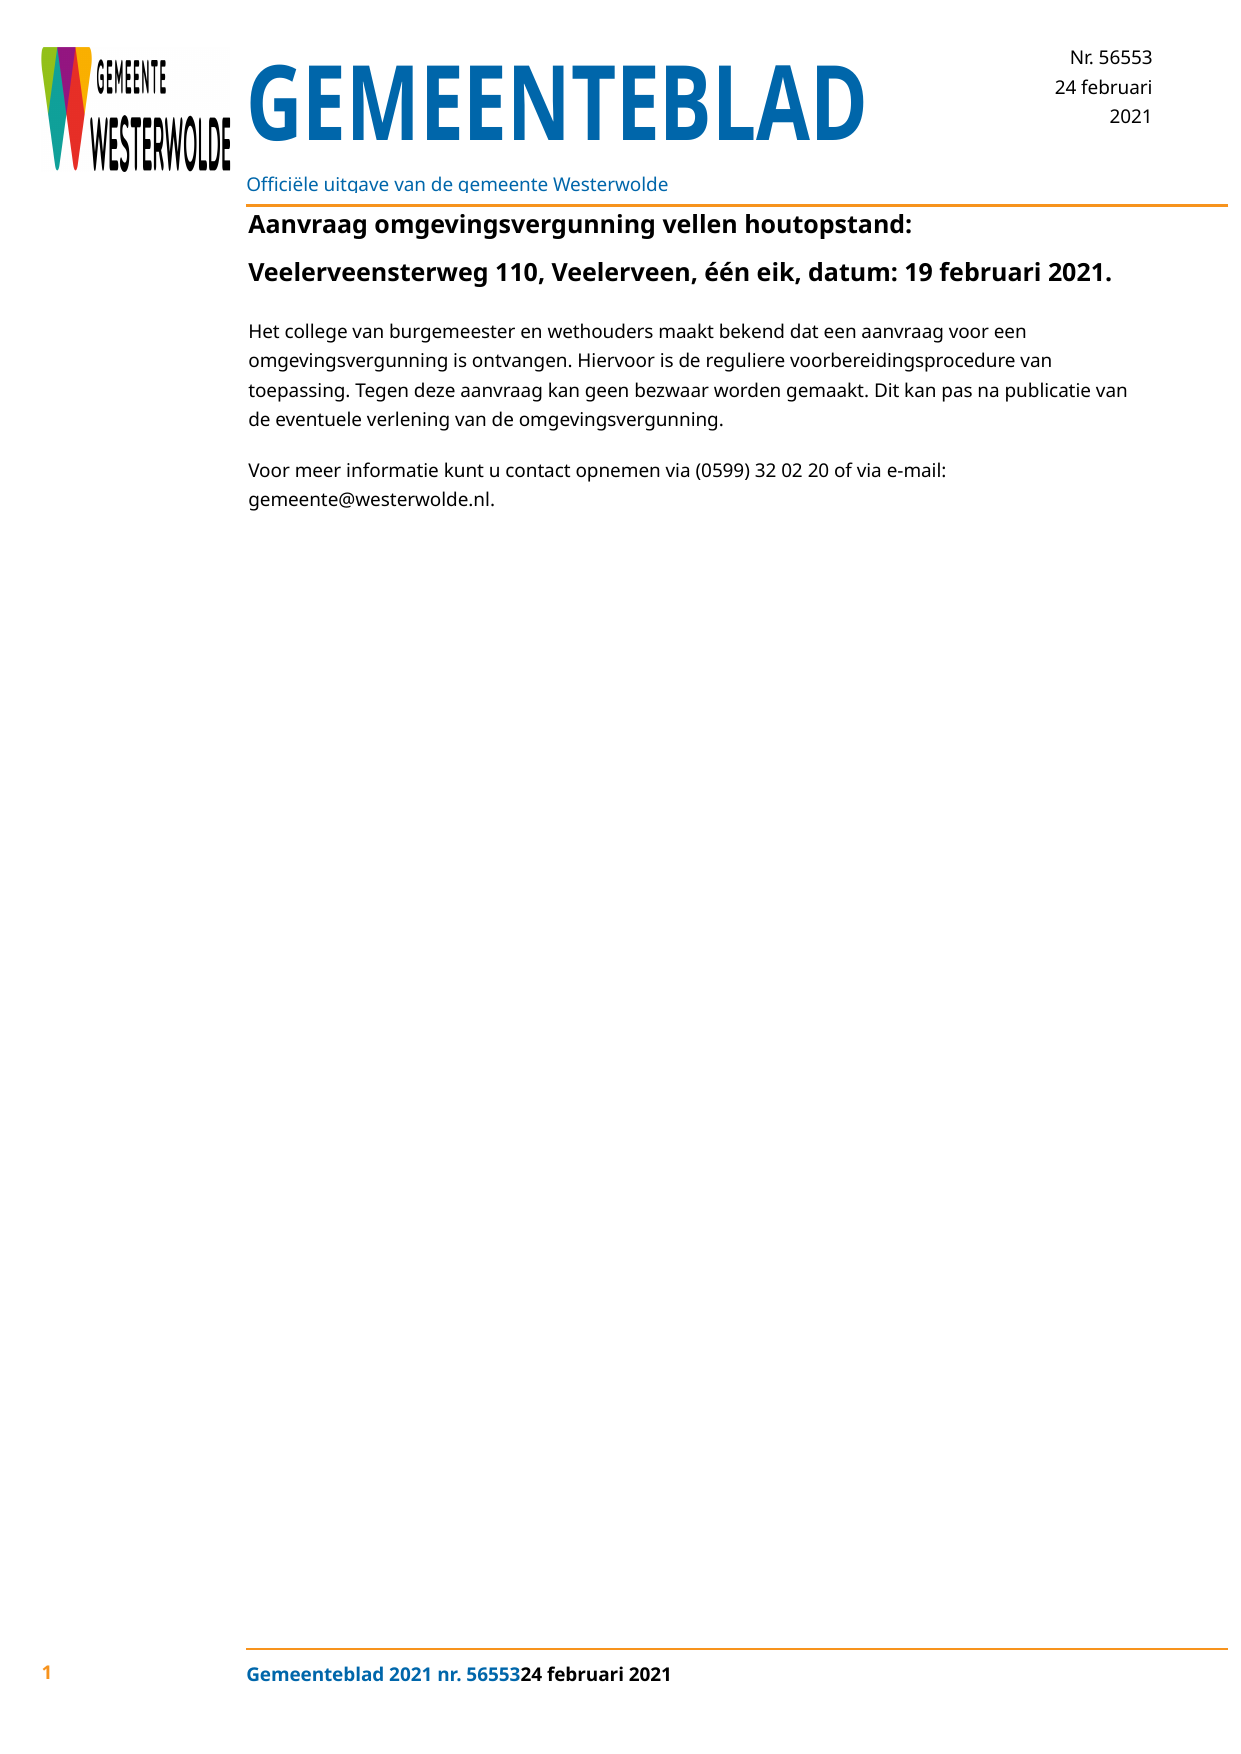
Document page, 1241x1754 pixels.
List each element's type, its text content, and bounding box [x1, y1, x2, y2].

text Voor meer informatie kunt u contact opnemen via (0599) 32 02 20 of via e-mail: gemeente@westerwolde.nl. [248, 457, 1152, 512]
text Aanvraag omgevingsvergunning vellen houtopstand: Veelerveensterweg 110, Veelerveen, één eik, datum: 19 februari 2021. [248, 207, 1152, 288]
picture [41, 47, 231, 172]
text Het college van burgemeester en wethouders maakt bekend dat een aanvraag voor een omgevingsvergunning is ontvangen. Hiervoor is de reguliere voorbereidingsprocedure van toepassing. Tegen deze aanvraag kan geen bezwaar worden gemaakt. Dit kan pas na publicatie van de eventuele verlening van de omgevingsvergunning. [248, 318, 1152, 432]
